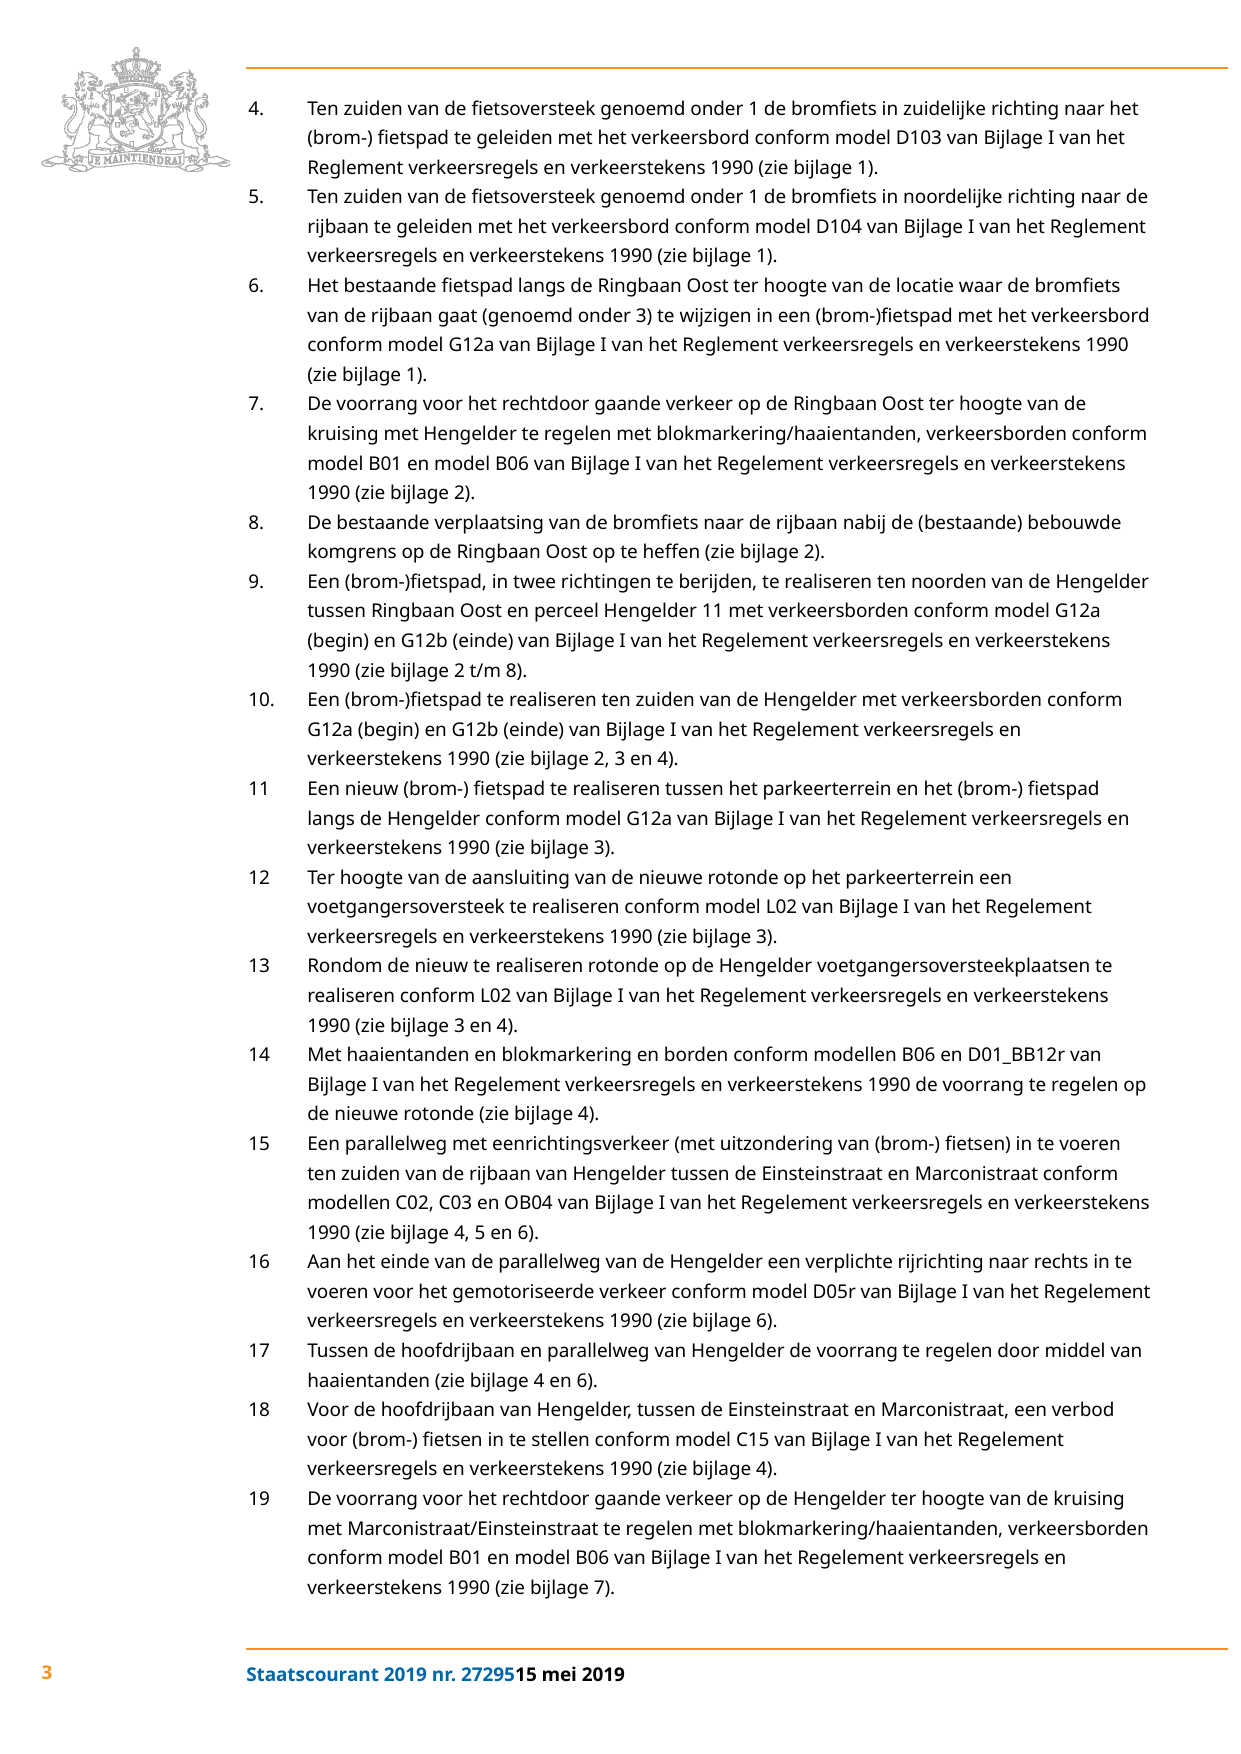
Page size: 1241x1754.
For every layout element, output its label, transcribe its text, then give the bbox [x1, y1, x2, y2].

list Het bestaande fietspad langs de Ringbaan Oost ter hoogte van de locatie waar de bromfiets van de rijbaan gaat (genoemd onder 3) te wijzigen in een (brom-)fietspad met het verkeersbord conform model G12a van Bijlage I van het Reglement verkeersregels en verkeerstekens 1990 (zie bijlage 1). [248, 272, 1152, 387]
list De voorrang voor het rechtdoor gaande verkeer op de Hengelder ter hoogte van de kruising met Marconistraat/Einsteinstraat te regelen met blokmarkering/haaientanden, verkeersborden conform model B01 en model B06 van Bijlage I van het Regelement verkeersregels en verkeerstekens 1990 (zie bijlage 7). [248, 1485, 1152, 1600]
picture [41, 47, 231, 172]
list Ten zuiden van de fietsoversteek genoemd onder 1 de bromfiets in noordelijke richting naar de rijbaan te geleiden met het verkeersbord conform model D104 van Bijlage I van het Reglement verkeersregels en verkeerstekens 1990 (zie bijlage 1). [248, 183, 1152, 268]
list Ten zuiden van de fietsoversteek genoemd onder 1 de bromfiets in zuidelijke richting naar het (brom-) fietspad te geleiden met het verkeersbord conform model D103 van Bijlage I van het Reglement verkeersregels en verkeerstekens 1990 (zie bijlage 1). [248, 95, 1152, 180]
list Voor de hoofdrijbaan van Hengelder, tussen de Einsteinstraat en Marconistraat, een verbod voor (brom-) fietsen in te stellen conform model C15 van Bijlage I van het Regelement verkeersregels en verkeerstekens 1990 (zie bijlage 4). [248, 1396, 1152, 1481]
list Een (brom-)fietspad, in twee richtingen te berijden, te realiseren ten noorden van de Hengelder tussen Ringbaan Oost en perceel Hengelder 11 met verkeersborden conform model G12a (begin) en G12b (einde) van Bijlage I van het Regelement verkeersregels en verkeerstekens 1990 (zie bijlage 2 t/m 8). [248, 568, 1152, 683]
list Rondom de nieuw te realiseren rotonde op de Hengelder voetgangersoversteekplaatsen te realiseren conform L02 van Bijlage I van het Regelement verkeersregels en verkeerstekens 1990 (zie bijlage 3 en 4). [248, 953, 1152, 1038]
list Met haaientanden en blokmarkering en borden conform modellen B06 en D01_BB12r van Bijlage I van het Regelement verkeersregels en verkeerstekens 1990 de voorrang te regelen op de nieuwe rotonde (zie bijlage 4). [248, 1041, 1152, 1126]
list Een parallelweg met eenrichtingsverkeer (met uitzondering van (brom-) fietsen) in te voeren ten zuiden van de rijbaan van Hengelder tussen de Einsteinstraat en Marconistraat conform modellen C02, C03 en OB04 van Bijlage I van het Regelement verkeersregels en verkeerstekens 1990 (zie bijlage 4, 5 en 6). [248, 1130, 1152, 1245]
list Ter hoogte van de aansluiting van de nieuwe rotonde op het parkeerterrein een voetgangersoversteek te realiseren conform model L02 van Bijlage I van het Regelement verkeersregels en verkeerstekens 1990 (zie bijlage 3). [248, 864, 1152, 949]
list Een nieuw (brom-) fietspad te realiseren tussen het parkeerterrein en het (brom-) fietspad langs de Hengelder conform model G12a van Bijlage I van het Regelement verkeersregels en verkeerstekens 1990 (zie bijlage 3). [248, 775, 1152, 860]
list Een (brom-)fietspad te realiseren ten zuiden van de Hengelder met verkeersborden conform G12a (begin) en G12b (einde) van Bijlage I van het Regelement verkeersregels en verkeerstekens 1990 (zie bijlage 2, 3 en 4). [248, 686, 1152, 771]
list Aan het einde van de parallelweg van de Hengelder een verplichte rijrichting naar rechts in te voeren voor het gemotoriseerde verkeer conform model D05r van Bijlage I van het Regelement verkeersregels en verkeerstekens 1990 (zie bijlage 6). [248, 1248, 1152, 1333]
list De voorrang voor het rechtdoor gaande verkeer op de Ringbaan Oost ter hoogte van de kruising met Hengelder te regelen met blokmarkering/haaientanden, verkeersborden conform model B01 en model B06 van Bijlage I van het Regelement verkeersregels en verkeerstekens 1990 (zie bijlage 2). [248, 391, 1152, 505]
list De bestaande verplaatsing van de bromfiets naar de rijbaan nabij de (bestaande) bebouwde komgrens op de Ringbaan Oost op te heffen (zie bijlage 2). [248, 509, 1152, 564]
list Tussen de hoofdrijbaan en parallelweg van Hengelder de voorrang te regelen door middel van haaientanden (zie bijlage 4 en 6). [248, 1337, 1152, 1393]
